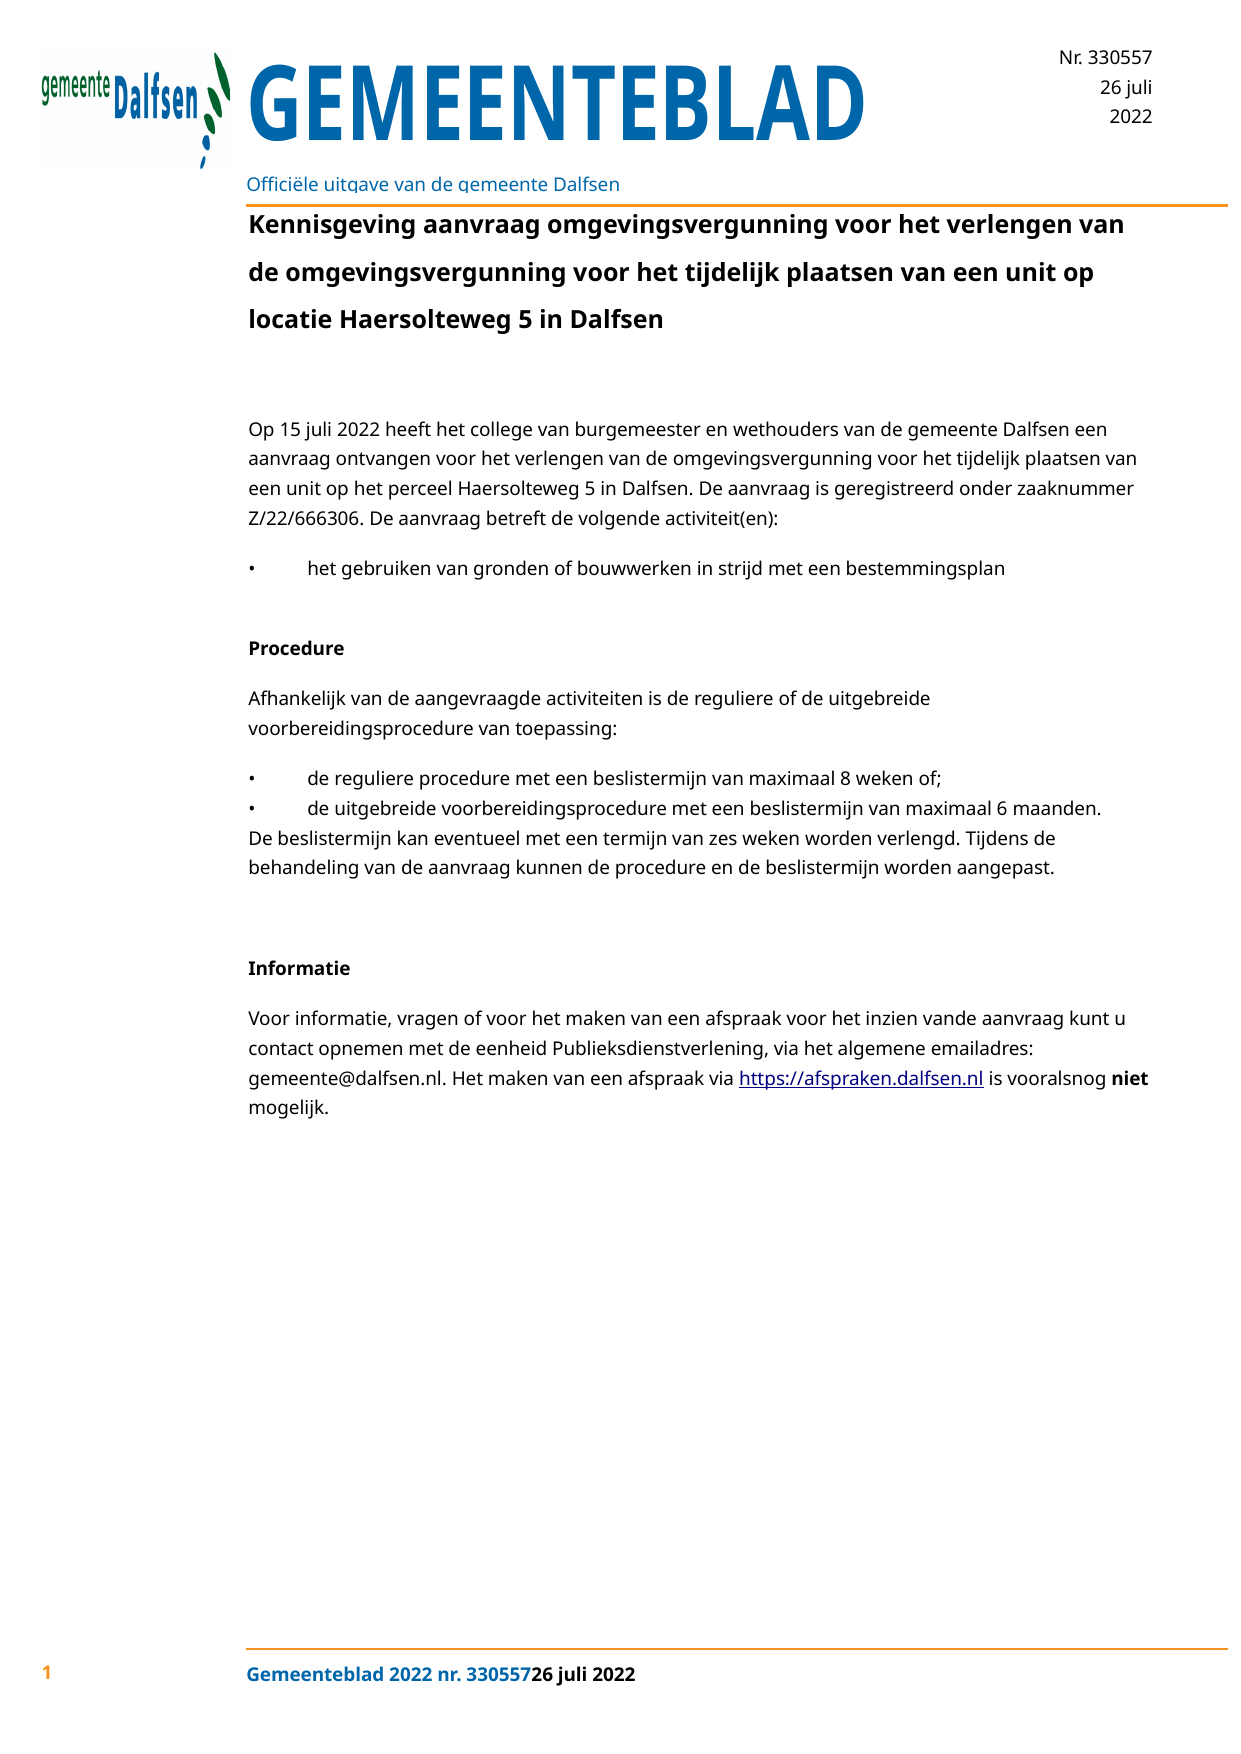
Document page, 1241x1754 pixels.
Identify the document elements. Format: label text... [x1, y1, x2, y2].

text Op 15 juli 2022 heeft het college van burgemeester en wethouders van de gemeente Dalfsen een aanvraag ontvangen voor het verlengen van de omgevingsvergunning voor het tijdelijk plaatsen van een unit op het perceel Haersolteweg 5 in Dalfsen. De aanvraag is geregistreerd onder zaaknummer Z/22/666306. De aanvraag betreft de volgende activiteit(en): [248, 416, 1152, 530]
list het gebruiken van gronden of bouwwerken in strijd met een bestemmingsplan [248, 555, 1152, 581]
text Kennisgeving aanvraag omgevingsvergunning voor het verlengen van de omgevingsvergunning voor het tijdelijk plaatsen van een unit op locatie Haersolteweg 5 in Dalfsen [248, 207, 1152, 336]
text Procedure [248, 635, 1152, 661]
list de reguliere procedure met een beslistermijn van maximaal 8 weken of; [248, 766, 1152, 791]
text Voor informatie, vragen of voor het maken van een afspraak voor het inzien vande aanvraag kunt u contact opnemen met de eenheid Publieksdienstverlening, via het algemene emailadres: gemeente@dalfsen.nl. Het maken van een afspraak via https://afspraken.dalfsen.nl is vooralsnog niet mogelijk. [248, 1006, 1152, 1120]
text Informatie [248, 955, 1152, 981]
picture [41, 47, 231, 172]
list de uitgebreide voorbereidingsprocedure met een beslistermijn van maximaal 6 maanden. [248, 795, 1152, 821]
text De beslistermijn kan eventueel met een termijn van zes weken worden verlengd. Tijdens de behandeling van de aanvraag kunnen de procedure en de beslistermijn worden aangepast. [248, 825, 1152, 880]
text Afhankelijk van de aangevraagde activiteiten is de reguliere of de uitgebreide voorbereidingsprocedure van toepassing: [248, 686, 1152, 741]
